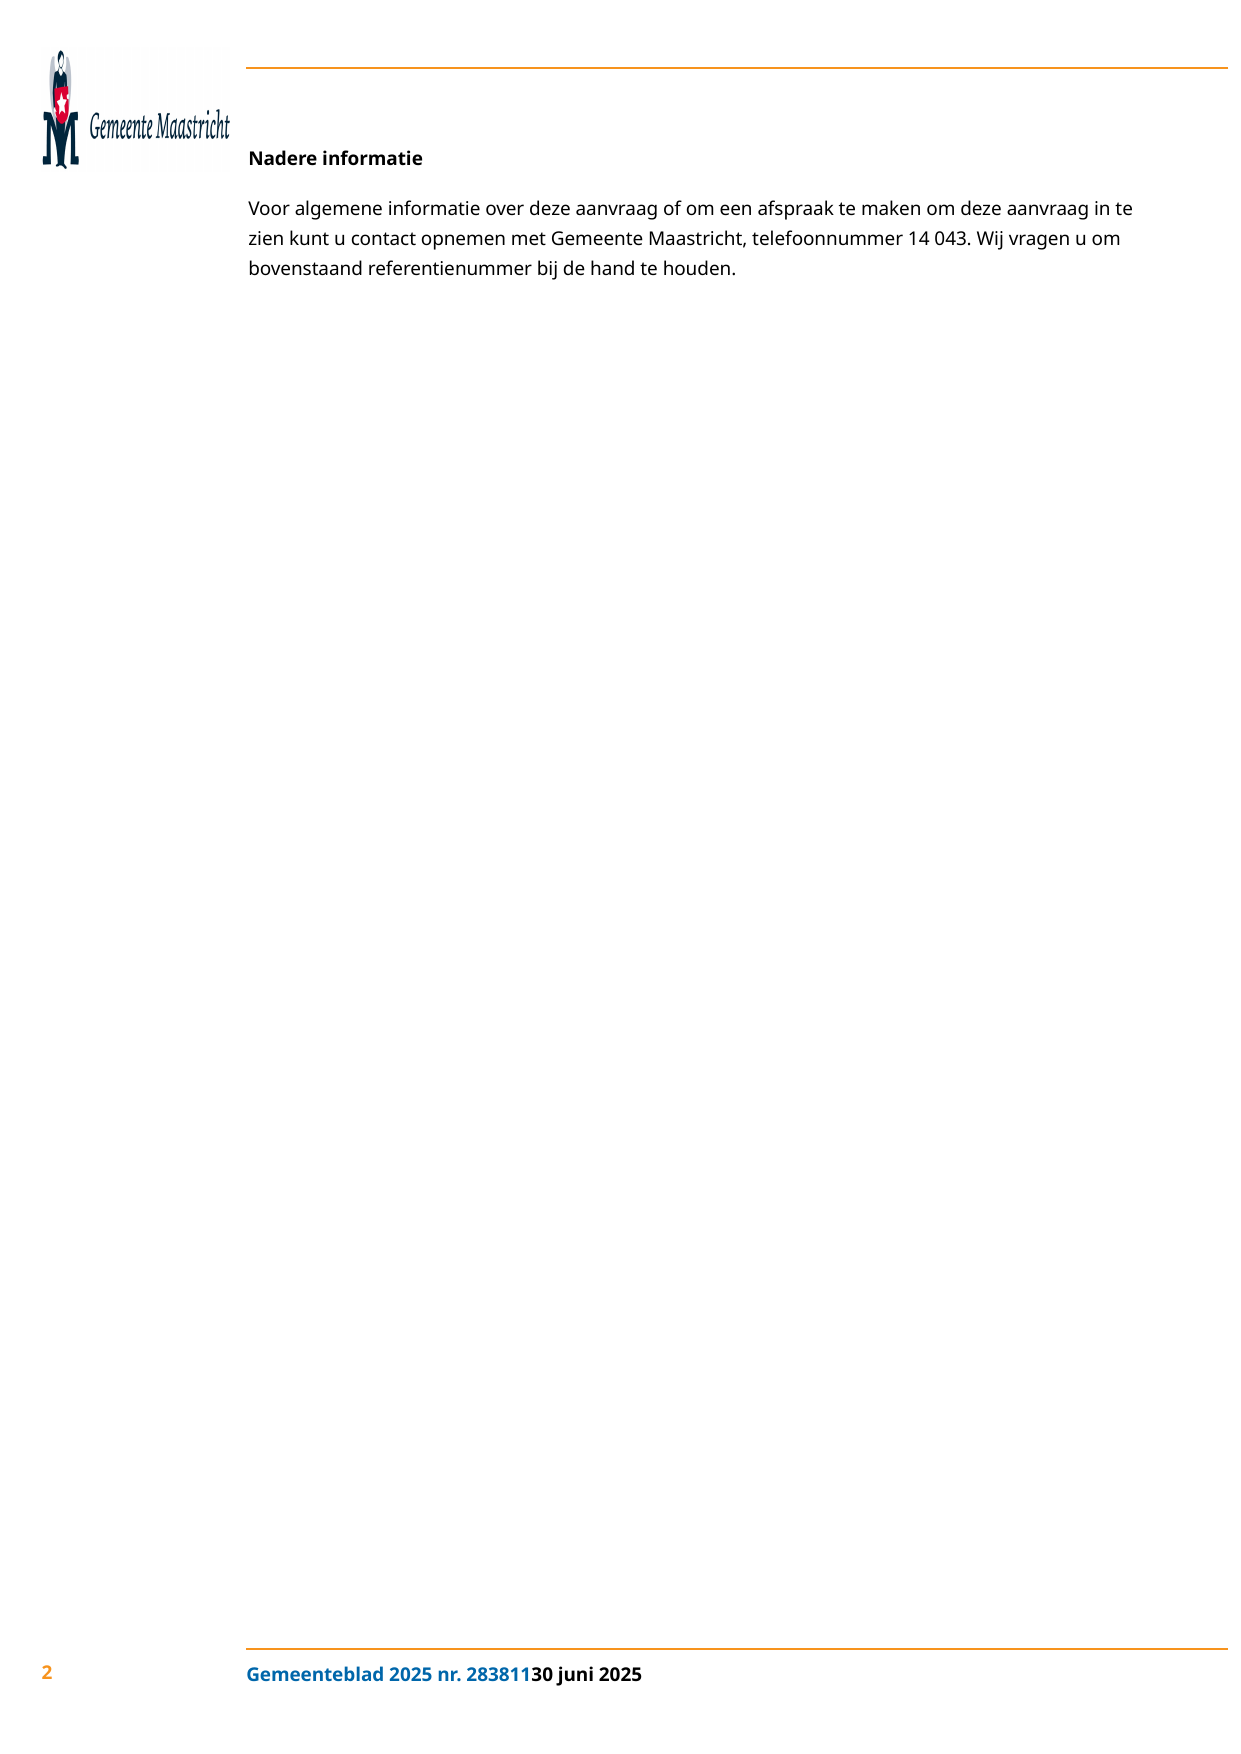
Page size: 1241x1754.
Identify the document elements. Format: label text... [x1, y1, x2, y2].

text Nadere informatie [248, 145, 1152, 171]
picture [41, 47, 231, 172]
text Voor algemene informatie over deze aanvraag of om een afspraak te maken om deze aanvraag in te zien kunt u contact opnemen met Gemeente Maastricht, telefoonnummer 14 043. Wij vragen u om bovenstaand referentienummer bij de hand te houden. [248, 196, 1152, 281]
